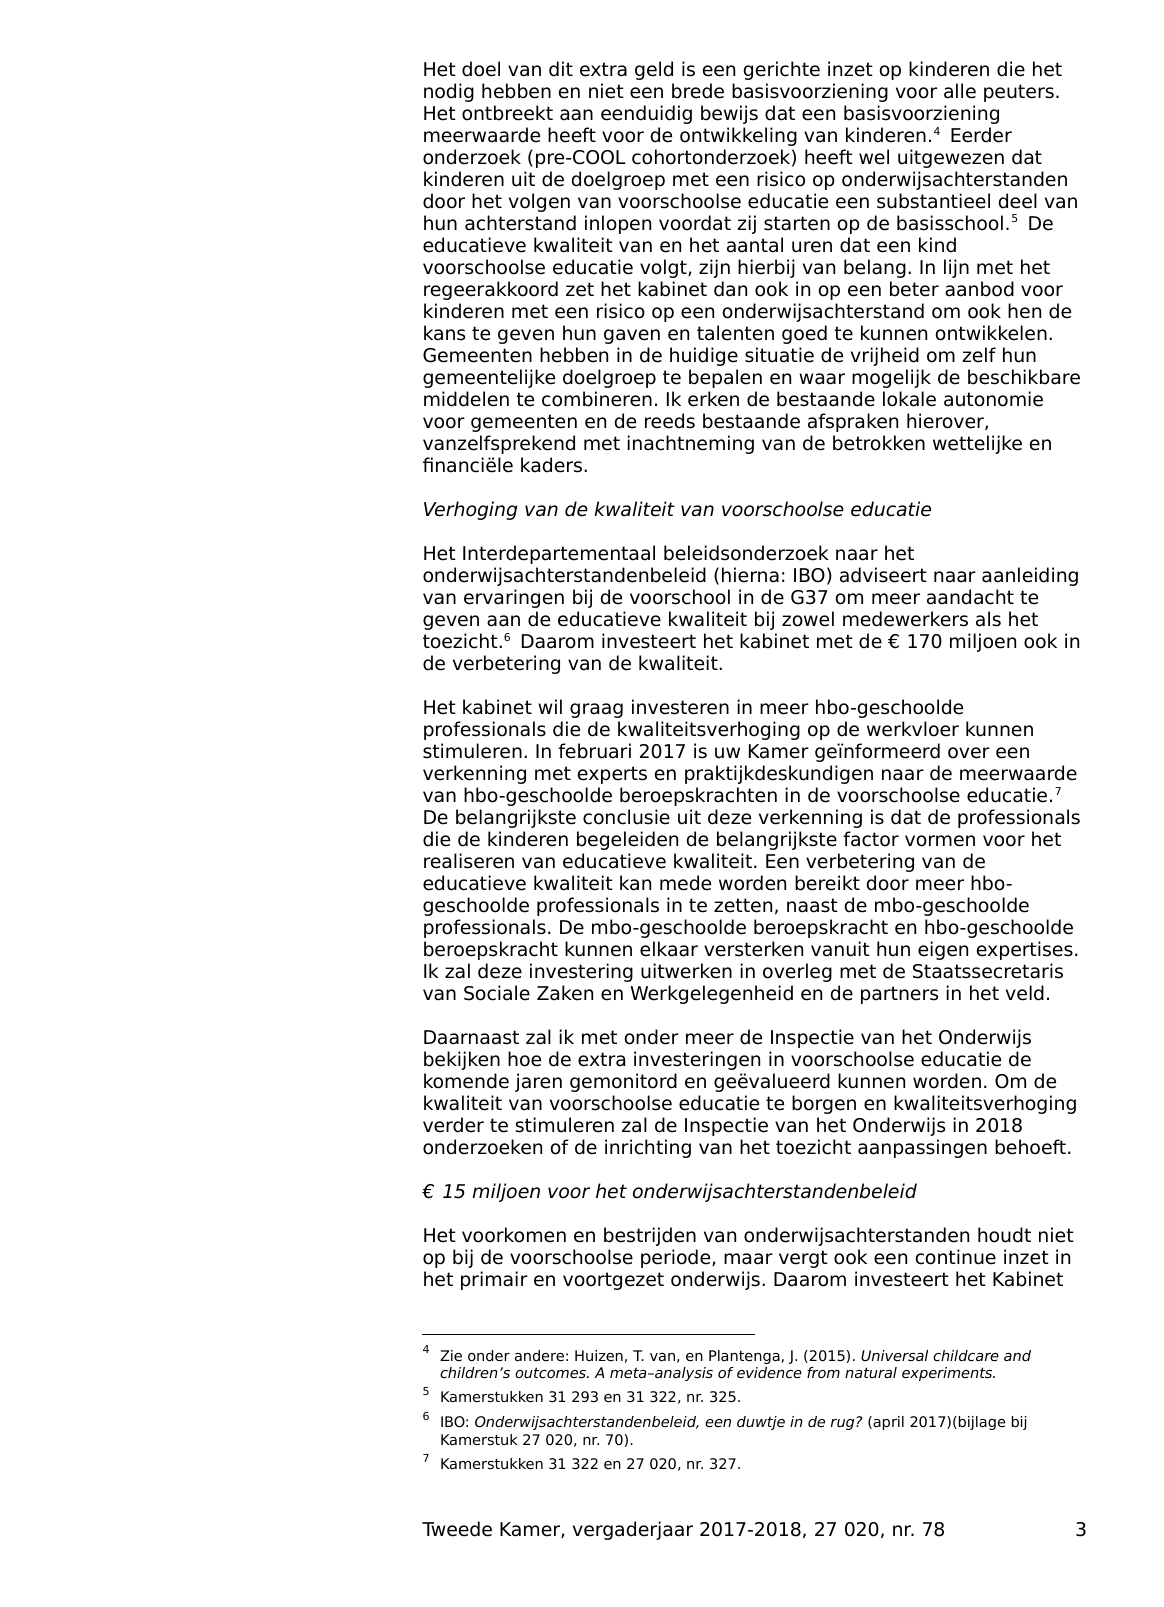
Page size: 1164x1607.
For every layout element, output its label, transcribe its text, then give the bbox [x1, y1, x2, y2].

text Kamerstukken 31 322 en 27 020, nr. 327. [422, 1452, 1087, 1474]
subtitle Verhoging van de kwaliteit van voorschoolse educatie [422, 499, 1087, 521]
text Daarnaast zal ik met onder meer de Inspectie van het Onderwijs bekijken hoe de extra investeringen in voorschoolse educatie de komende jaren gemonitord en geëvalueerd kunnen worden. Om de kwaliteit van voorschoolse educatie te borgen en kwaliteitsverhoging verder te stimuleren zal de Inspectie van het Onderwijs in 2018 onderzoeken of de inrichting van het toezicht aanpassingen behoeft. [422, 1027, 1087, 1159]
text Het voorkomen en bestrijden van onderwijsachterstanden houdt niet op bij de voorschoolse periode, maar vergt ook een continue inzet in het primair en voortgezet onderwijs. Daarom investeert het Kabinet [422, 1225, 1087, 1291]
text Kamerstukken 31 293 en 31 322, nr. 325. [422, 1385, 1087, 1407]
text Zie onder andere: Huizen, T. van, en Plantenga, J. (2015). Universal childcare and children’s outcomes. A meta–analysis of evidence from natural experiments. [422, 1343, 1087, 1382]
text IBO: Onderwijsachterstandenbeleid, een duwtje in de rug? (april 2017)(bijlage bij Kamerstuk 27 020, nr. 70). [422, 1410, 1087, 1449]
text Het doel van dit extra geld is een gerichte inzet op kinderen die het nodig hebben en niet een brede basisvoorziening voor alle peuters. Het ontbreekt aan eenduidig bewijs dat een basisvoorziening meerwaarde heeft voor de ontwikkeling van kinderen. Eerder onderzoek (pre-COOL cohortonderzoek) heeft wel uitgewezen dat kinderen uit de doelgroep met een risico op onderwijsachterstanden door het volgen van voorschoolse educatie een substantieel deel van hun achterstand inlopen voordat zij starten op de basisschool. De educatieve kwaliteit van en het aantal uren dat een kind voorschoolse educatie volgt, zijn hierbij van belang. In lijn met het regeerakkoord zet het kabinet dan ook in op een beter aanbod voor kinderen met een risico op een onderwijsachterstand om ook hen de kans te geven hun gaven en talenten goed te kunnen ontwikkelen. Gemeenten hebben in de huidige situatie de vrijheid om zelf hun gemeentelijke doelgroep te bepalen en waar mogelijk de beschikbare middelen te combineren. Ik erken de bestaande lokale autonomie voor gemeenten en de reeds bestaande afspraken hierover, vanzelfsprekend met inachtneming van de betrokken wettelijke en financiële kaders. [422, 59, 1087, 477]
text Het Interdepartementaal beleidsonderzoek naar het onderwijsachterstandenbeleid (hierna: IBO) adviseert naar aanleiding van ervaringen bij de voorschool in de G37 om meer aandacht te geven aan de educatieve kwaliteit bij zowel medewerkers als het toezicht. Daarom investeert het kabinet met de € 170 miljoen ook in de verbetering van de kwaliteit. [422, 543, 1087, 675]
subtitle € 15 miljoen voor het onderwijsachterstandenbeleid [422, 1181, 1087, 1203]
text Het kabinet wil graag investeren in meer hbo-geschoolde professionals die de kwaliteitsverhoging op de werkvloer kunnen stimuleren. In februari 2017 is uw Kamer geïnformeerd over een verkenning met experts en praktijkdeskundigen naar de meerwaarde van hbo-geschoolde beroepskrachten in de voorschoolse educatie. De belangrijkste conclusie uit deze verkenning is dat de professionals die de kinderen begeleiden de belangrijkste factor vormen voor het realiseren van educatieve kwaliteit. Een verbetering van de educatieve kwaliteit kan mede worden bereikt door meer hbo-geschoolde professionals in te zetten, naast de mbo-geschoolde professionals. De mbo-geschoolde beroepskracht en hbo-geschoolde beroepskracht kunnen elkaar versterken vanuit hun eigen expertises. Ik zal deze investering uitwerken in overleg met de Staatssecretaris van Sociale Zaken en Werkgelegenheid en de partners in het veld. [422, 697, 1087, 1005]
